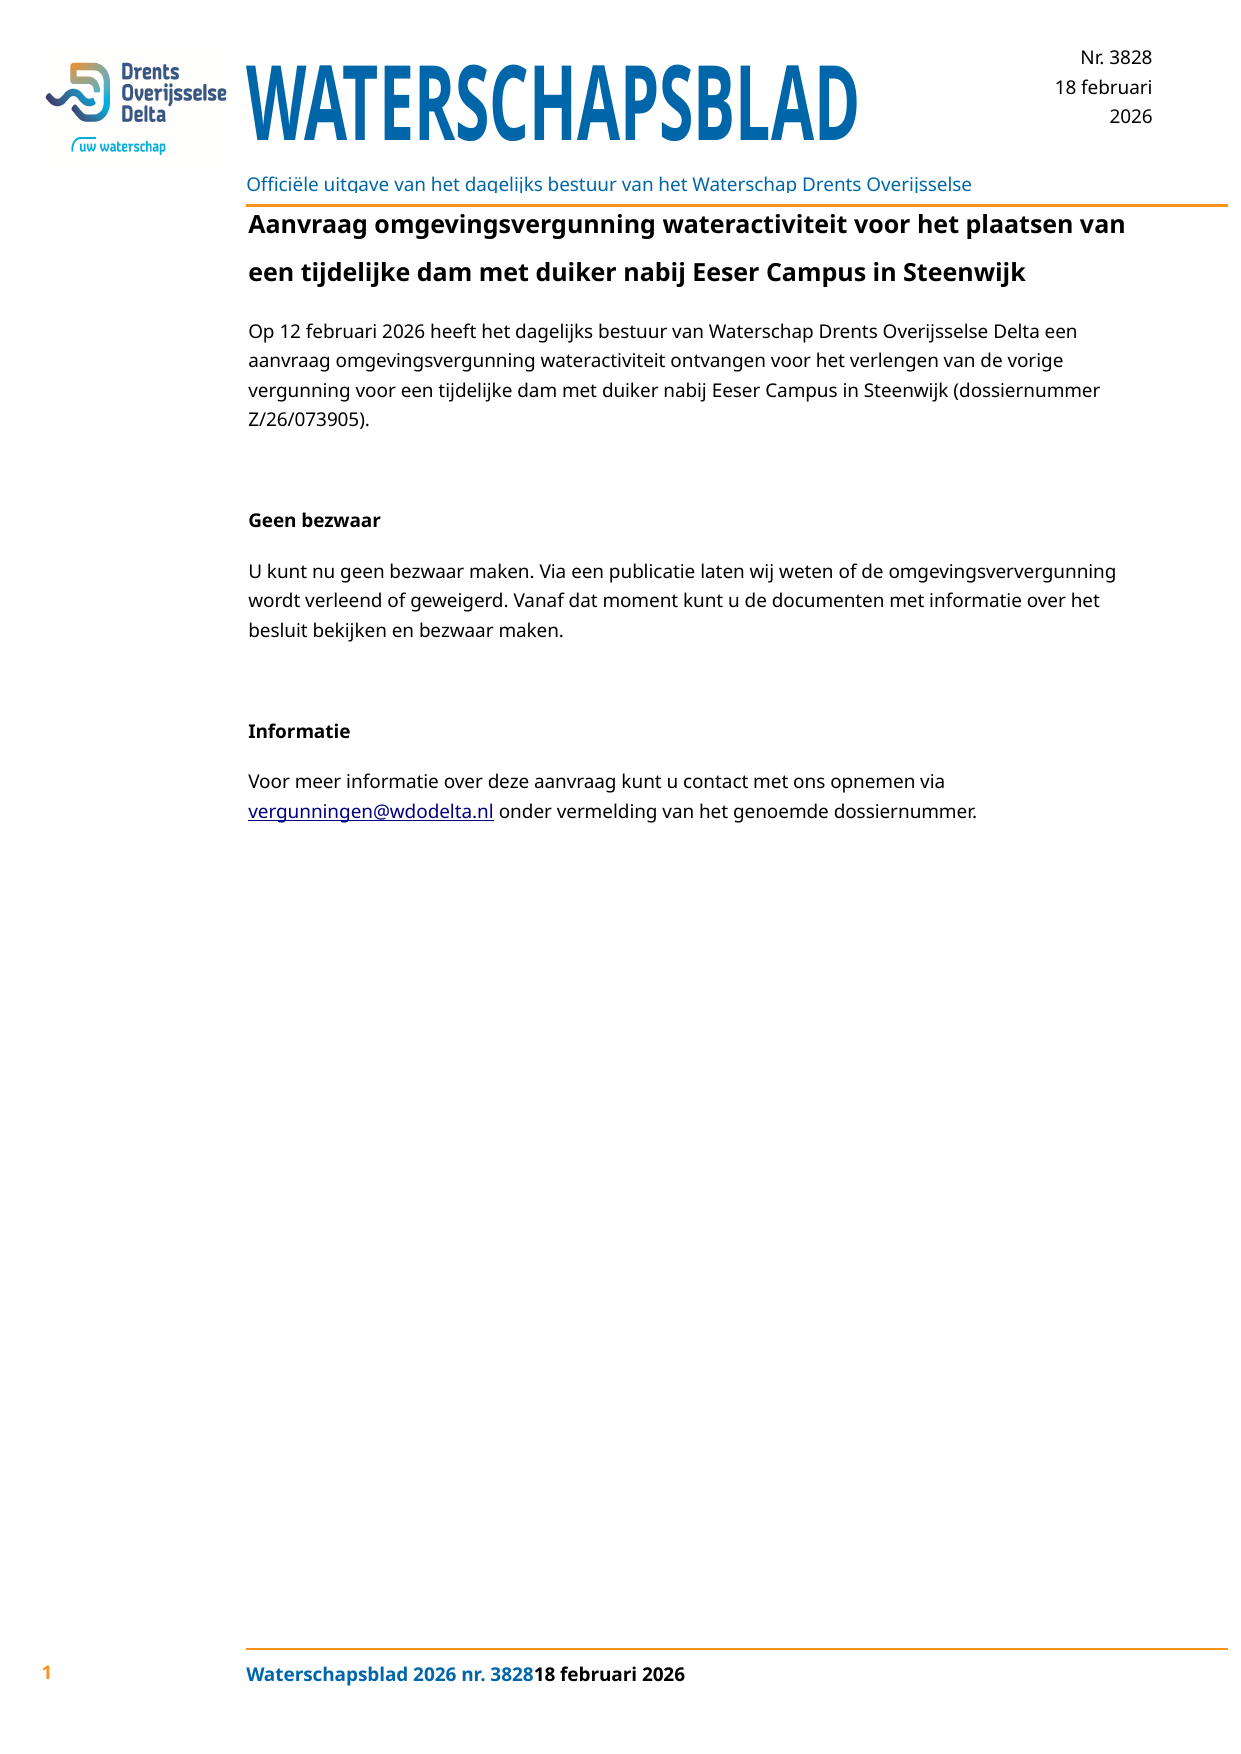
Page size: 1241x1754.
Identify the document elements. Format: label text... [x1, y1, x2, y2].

picture [41, 47, 231, 172]
text U kunt nu geen bezwaar maken. Via een publicatie laten wij weten of de omgevingsververgunning wordt verleend of geweigerd. Vanaf dat moment kunt u de documenten met informatie over het besluit bekijken en bezwaar maken. [248, 558, 1152, 643]
text Voor meer informatie over deze aanvraag kunt u contact met ons opnemen via vergunningen@wdodelta.nl onder vermelding van het genoemde dossiernummer. [248, 768, 1152, 824]
text Geen bezwaar [248, 507, 1152, 533]
text Informatie [248, 718, 1152, 744]
text Aanvraag omgevingsvergunning wateractiviteit voor het plaatsen van een tijdelijke dam met duiker nabij Eeser Campus in Steenwijk [248, 207, 1152, 288]
text Op 12 februari 2026 heeft het dagelijks bestuur van Waterschap Drents Overijsselse Delta een aanvraag omgevingsvergunning wateractiviteit ontvangen voor het verlengen van de vorige vergunning voor een tijdelijke dam met duiker nabij Eeser Campus in Steenwijk (dossiernummer Z/26/073905). [248, 318, 1152, 432]
